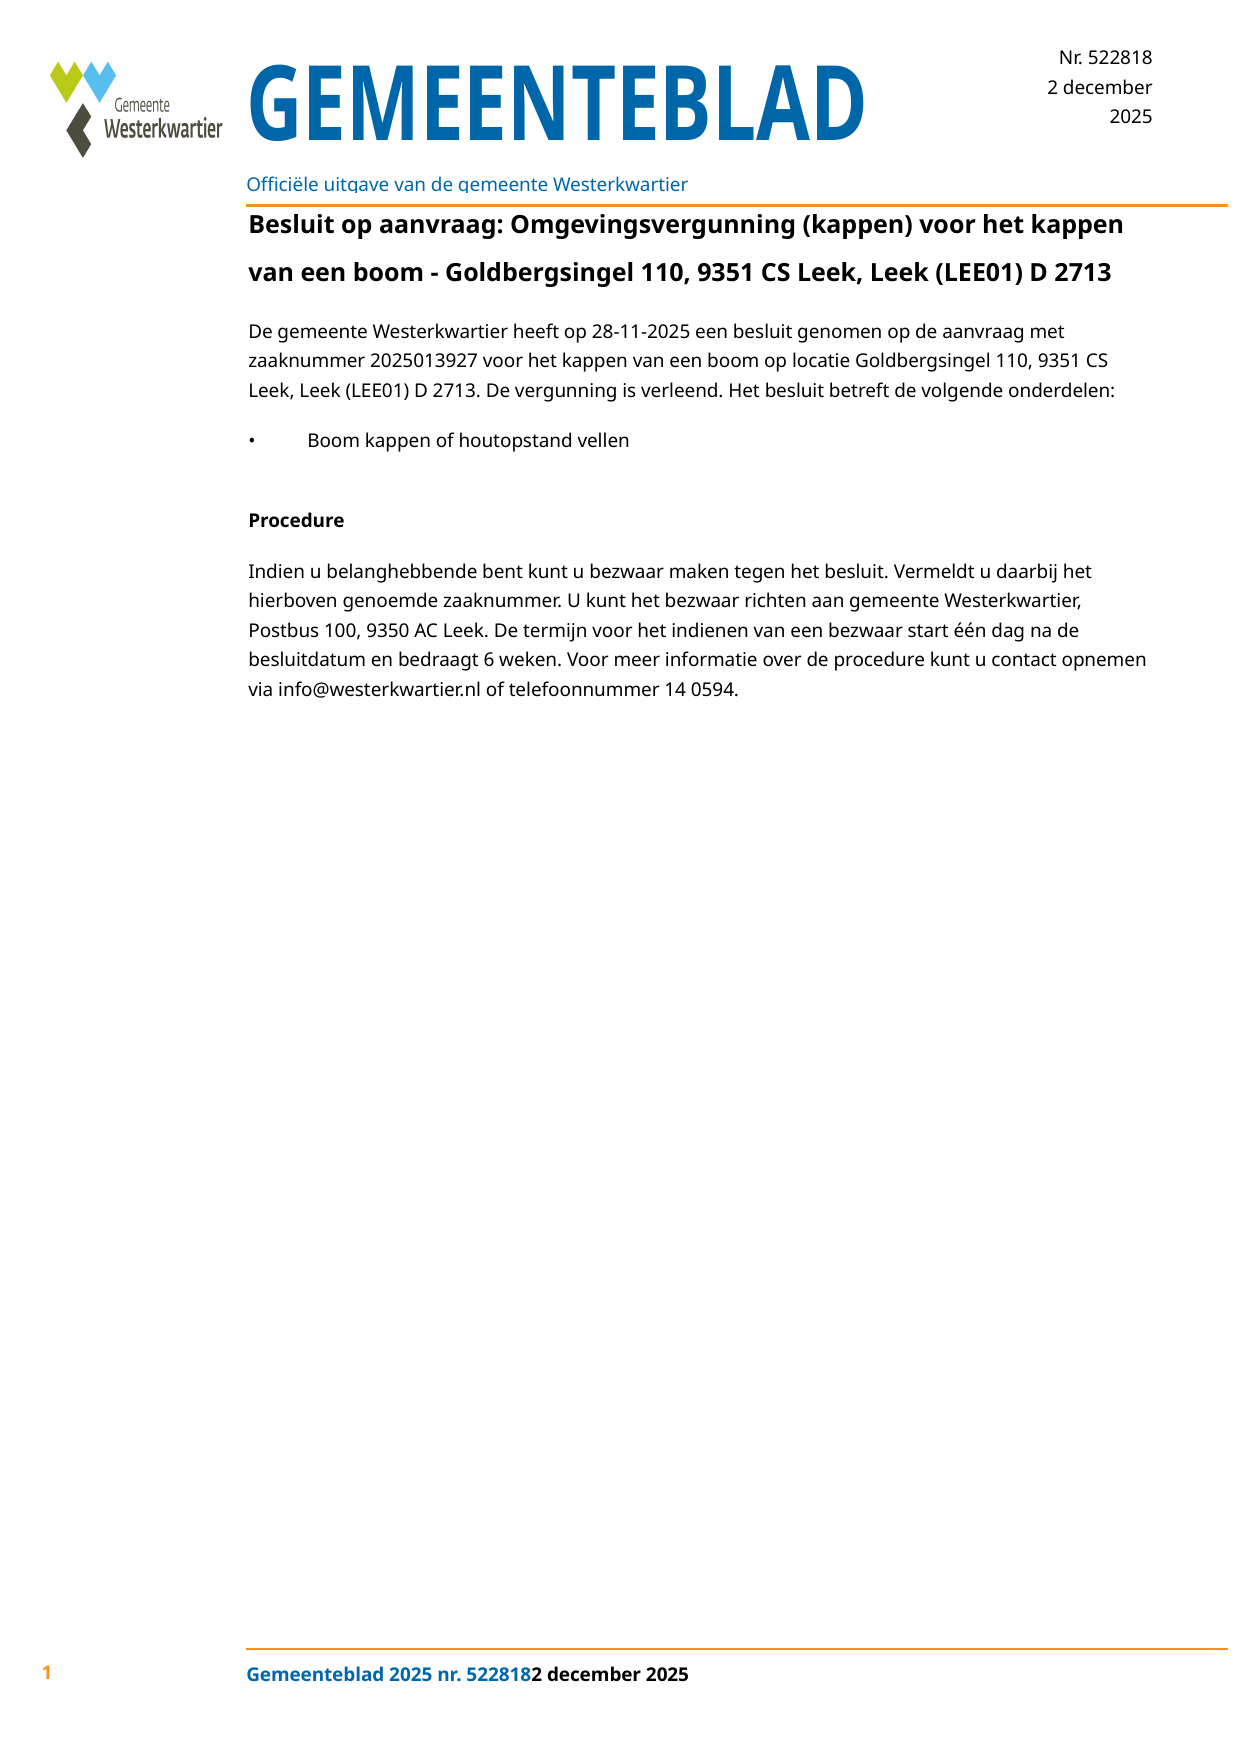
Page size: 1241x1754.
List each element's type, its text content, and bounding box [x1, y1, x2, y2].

text Procedure [248, 507, 1152, 533]
text Besluit op aanvraag: Omgevingsvergunning (kappen) voor het kappen van een boom - Goldbergsingel 110, 9351 CS Leek, Leek (LEE01) D 2713 [248, 207, 1152, 288]
picture [41, 47, 231, 172]
text De gemeente Westerkwartier heeft op 28-11-2025 een besluit genomen op de aanvraag met zaaknummer 2025013927 voor het kappen van een boom op locatie Goldbergsingel 110, 9351 CS Leek, Leek (LEE01) D 2713. De vergunning is verleend. Het besluit betreft de volgende onderdelen: [248, 318, 1152, 403]
text Indien u belanghebbende bent kunt u bezwaar maken tegen het besluit. Vermeldt u daarbij het hierboven genoemde zaaknummer. U kunt het bezwaar richten aan gemeente Westerkwartier, Postbus 100, 9350 AC Leek. De termijn voor het indienen van een bezwaar start één dag na de besluitdatum en bedraagt 6 weken. Voor meer informatie over de procedure kunt u contact opnemen via info@westerkwartier.nl of telefoonnummer 14 0594. [248, 558, 1152, 702]
list Boom kappen of houtopstand vellen [248, 427, 1152, 453]
